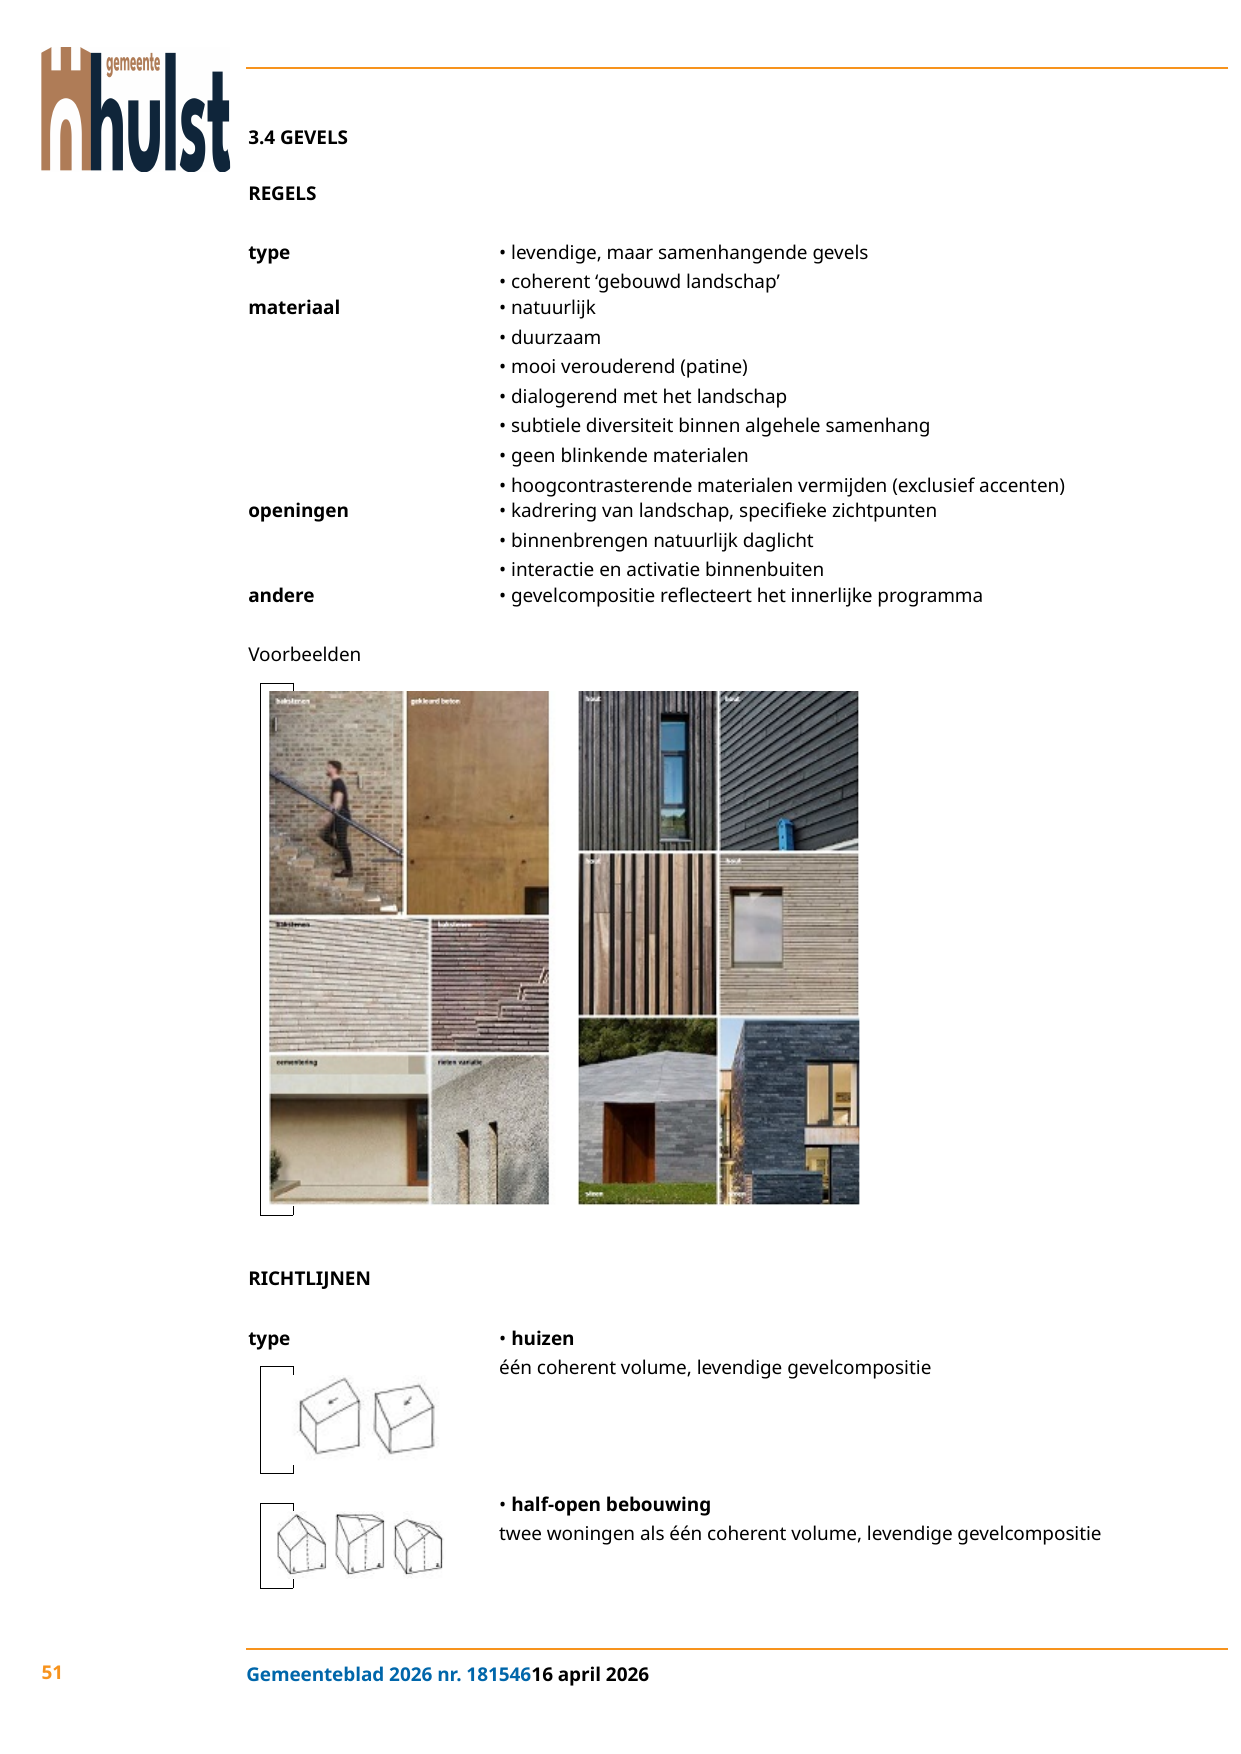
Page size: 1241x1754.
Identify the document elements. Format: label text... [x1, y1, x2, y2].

picture [41, 47, 231, 172]
table_cell openingen [248, 498, 499, 582]
table_cell materiaal [248, 294, 499, 497]
table_header type [248, 239, 499, 294]
table_header • huizen één coherent volume, levendige gevelcompositie [499, 1325, 1152, 1491]
table_header type [248, 1325, 499, 1464]
table_cell • half-open bebouwing twee woningen als één coherent volume, levendige gevelcompositie [499, 1491, 1152, 1606]
table_cell • natuurlijk • duurzaam • mooi verouderend (patine) • dialogerend met het landschap • subtiele diversiteit binnen algehele samenhang • geen blinkende materialen • hoogcontrasterende materialen vermijden (exclusief accenten) [499, 294, 1152, 497]
text REGELS [248, 180, 1152, 205]
picture [268, 691, 860, 1206]
table_cell [248, 1491, 499, 1606]
table_cell andere [248, 583, 499, 608]
text 3.4 GEVELS [248, 124, 1152, 150]
text RICHTLIJNEN [248, 1266, 1152, 1291]
table_header • levendige, maar samenhangende gevels • coherent ‘gebouwd landschap’ [499, 239, 1152, 294]
table_cell • kadrering van landschap, specifieke zichtpunten • binnenbrengen natuurlijk daglicht • interactie en activatie binnenbuiten [499, 498, 1152, 582]
picture [268, 1375, 447, 1465]
table_header [248, 1465, 499, 1491]
text Voorbeelden [248, 641, 1152, 667]
picture [268, 1511, 447, 1579]
table_cell • gevelcompositie reflecteert het innerlijke programma [499, 583, 1152, 608]
